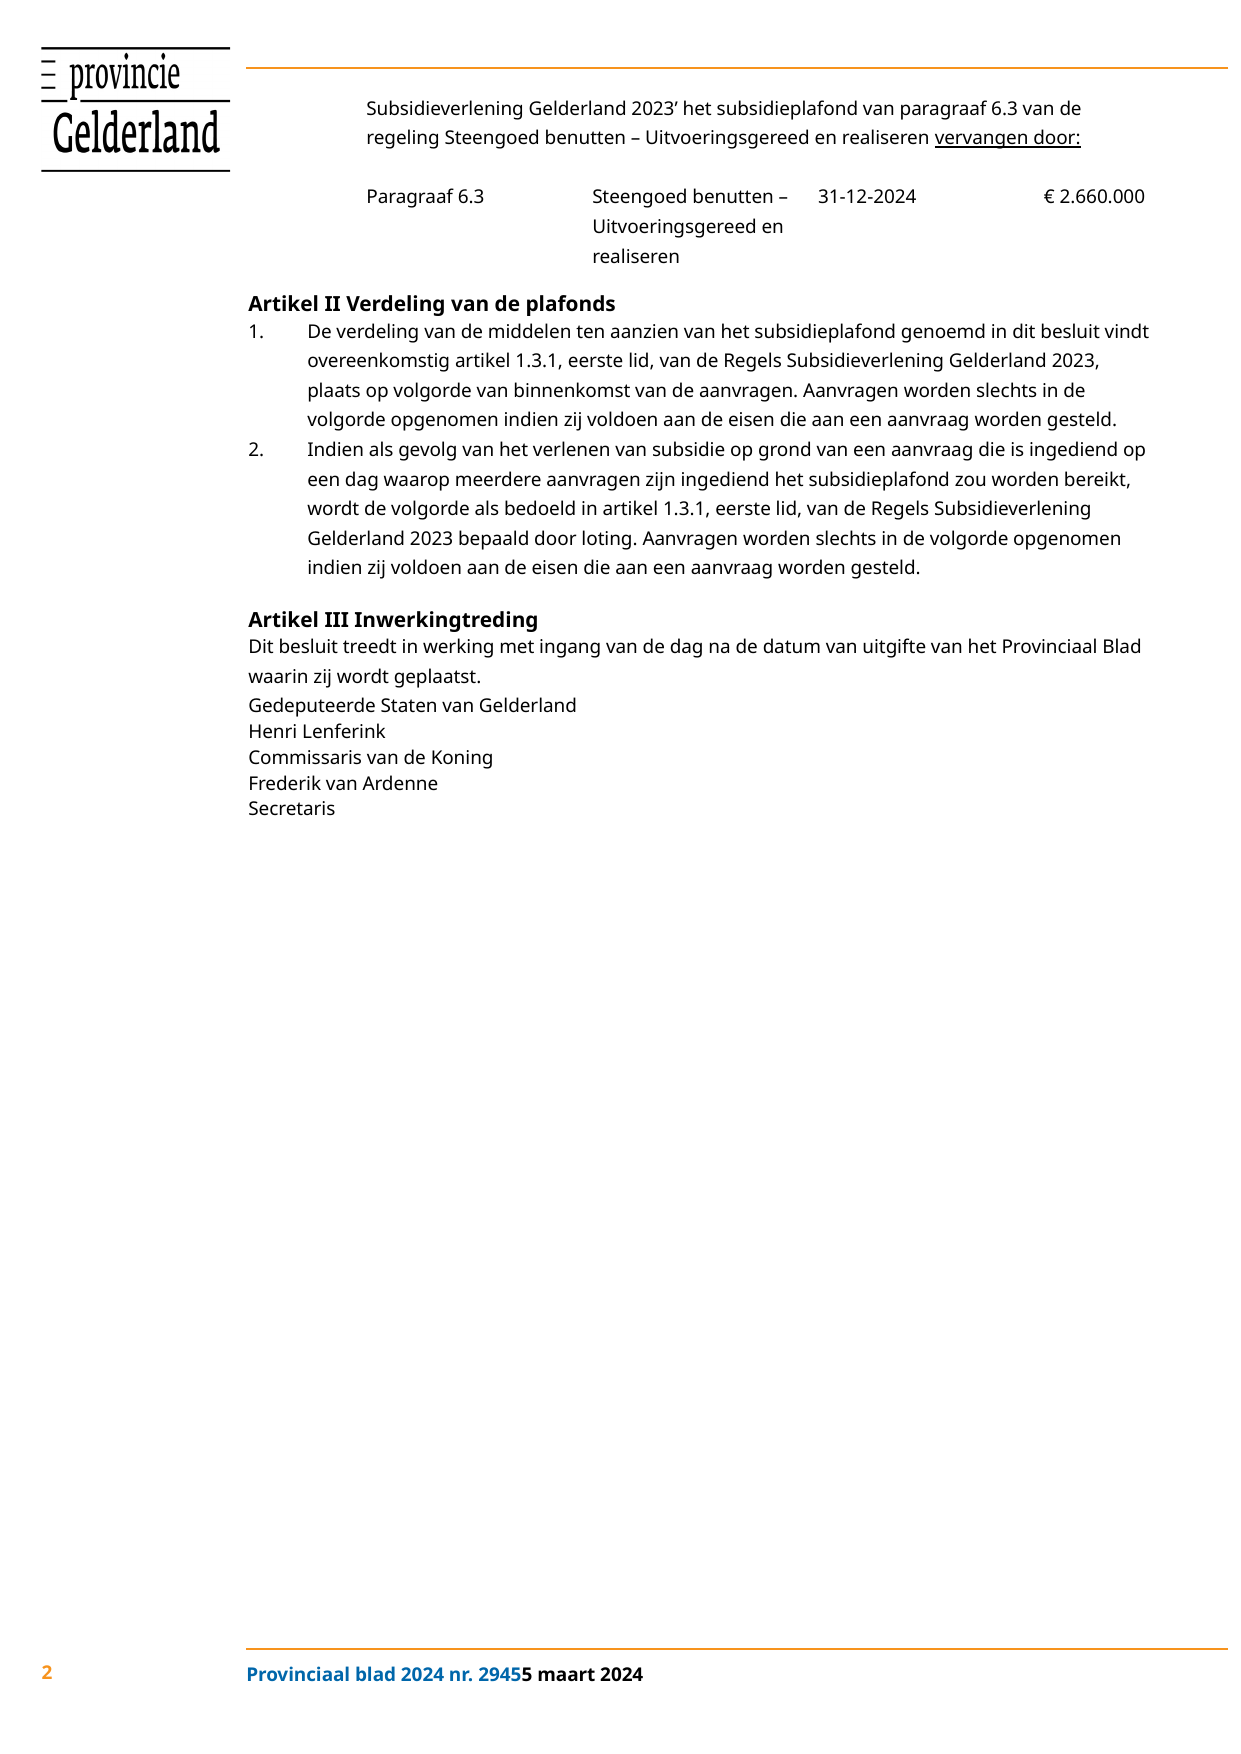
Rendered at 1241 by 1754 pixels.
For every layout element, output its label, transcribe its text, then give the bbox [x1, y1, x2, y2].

table_header Steengoed benutten – Uitvoeringsgereed en realiseren [592, 184, 818, 268]
table_header 31-12-2024 [818, 184, 1044, 268]
list Indien als gevolg van het verlenen van subsidie op grond van een aanvraag die is ingediend op een dag waarop meerdere aanvragen zijn ingediend het subsidieplafond zou worden bereikt, wordt de volgorde als bedoeld in artikel 1.3.1, eerste lid, van de Regels Subsidieverlening Gelderland 2023 bepaald door loting. Aanvragen worden slechts in de volgorde opgenomen indien zij voldoen aan de eisen die aan een aanvraag worden gesteld. [248, 436, 1152, 580]
list De verdeling van de middelen ten aanzien van het subsidieplafond genoemd in dit besluit vindt overeenkomstig artikel 1.3.1, eerste lid, van de Regels Subsidieverlening Gelderland 2023, plaats op volgorde van binnenkomst van de aanvragen. Aanvragen worden slechts in de volgorde opgenomen indien zij voldoen aan de eisen die aan een aanvraag worden gesteld. [248, 318, 1152, 432]
text Secretaris [248, 796, 1152, 821]
text Artikel III Inwerkingtreding [248, 605, 1152, 633]
table_header € 2.660.000 [1044, 184, 1240, 268]
text Gedeputeerde Staten van Gelderland [248, 693, 1152, 718]
text Artikel II Verdeling van de plafonds [248, 289, 1152, 318]
table_header Paragraaf 6.3 [366, 184, 592, 268]
text Commissaris van de Koning [248, 744, 1152, 770]
text Henri Lenferink [248, 718, 1152, 744]
text Dit besluit treedt in werking met ingang van de dag na de datum van uitgifte van het Provinciaal Blad waarin zij wordt geplaatst. [248, 633, 1152, 689]
picture [41, 47, 231, 172]
list Subsidieverlening Gelderland 2023’ het subsidieplafond van paragraaf 6.3 van de regeling Steengoed benutten – Uitvoeringsgereed en realiseren vervangen door: [307, 95, 1152, 150]
text Frederik van Ardenne [248, 770, 1152, 796]
